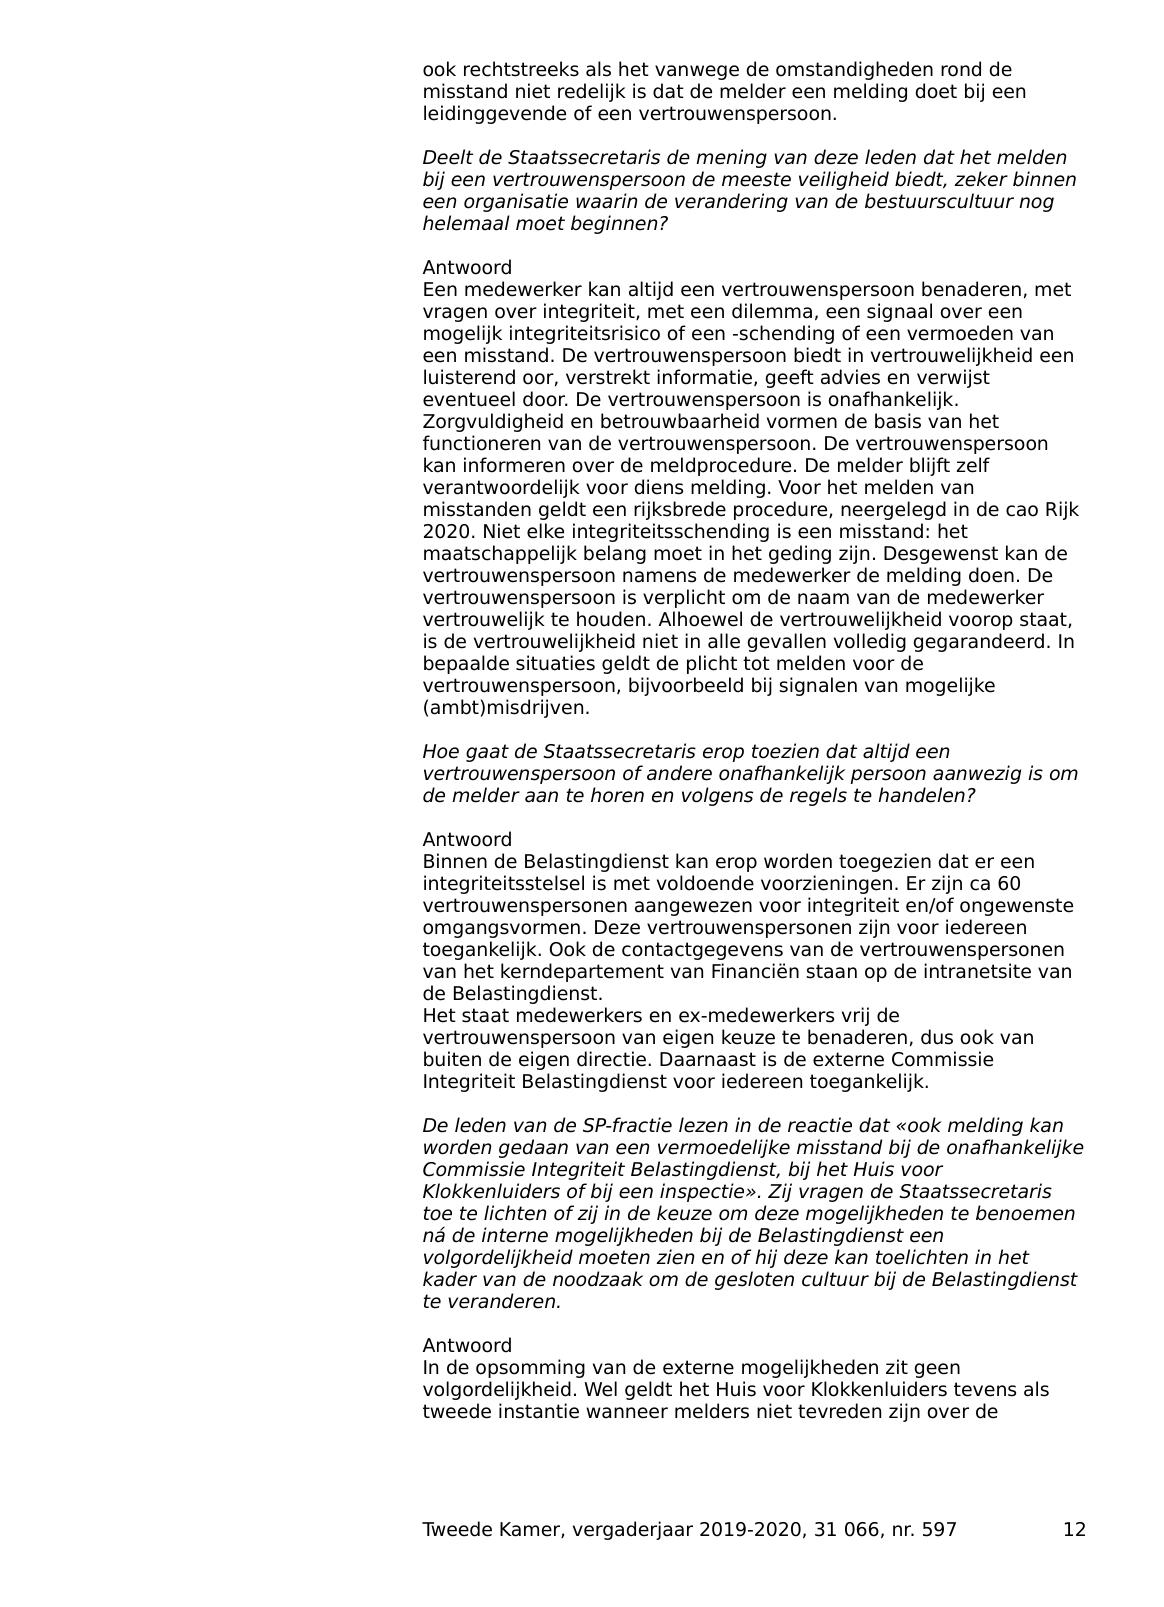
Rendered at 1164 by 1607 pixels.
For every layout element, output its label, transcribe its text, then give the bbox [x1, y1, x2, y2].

text Het staat medewerkers en ex-medewerkers vrij de vertrouwenspersoon van eigen keuze te benaderen, dus ook van buiten de eigen directie. Daarnaast is de externe Commissie Integriteit Belastingdienst voor iedereen toegankelijk. [422, 1005, 1087, 1093]
text Deelt de Staatssecretaris de mening van deze leden dat het melden bij een vertrouwenspersoon de meeste veiligheid biedt, zeker binnen een organisatie waarin de verandering van de bestuurscultuur nog helemaal moet beginnen? [422, 147, 1087, 235]
text In de opsomming van de externe mogelijkheden zit geen volgordelijkheid. Wel geldt het Huis voor Klokkenluiders tevens als tweede instantie wanneer melders niet tevreden zijn over de [422, 1357, 1087, 1423]
text Hoe gaat de Staatssecretaris erop toezien dat altijd een vertrouwenspersoon of andere onafhankelijk persoon aanwezig is om de melder aan te horen en volgens de regels te handelen? [422, 741, 1087, 807]
text Antwoord [422, 257, 1087, 279]
text Antwoord [422, 829, 1087, 851]
text Een medewerker kan altijd een vertrouwenspersoon benaderen, met vragen over integriteit, met een dilemma, een signaal over een mogelijk integriteitsrisico of een -schending of een vermoeden van een misstand. De vertrouwenspersoon biedt in vertrouwelijkheid een luisterend oor, verstrekt informatie, geeft advies en verwijst eventueel door. De vertrouwenspersoon is onafhankelijk. Zorgvuldigheid en betrouwbaarheid vormen de basis van het functioneren van de vertrouwenspersoon. De vertrouwenspersoon kan informeren over de meldprocedure. De melder blijft zelf verantwoordelijk voor diens melding. Voor het melden van misstanden geldt een rijksbrede procedure, neergelegd in de cao Rijk 2020. Niet elke integriteitsschending is een misstand: het maatschappelijk belang moet in het geding zijn. Desgewenst kan de vertrouwenspersoon namens de medewerker de melding doen. De vertrouwenspersoon is verplicht om de naam van de medewerker vertrouwelijk te houden. Alhoewel de vertrouwelijkheid voorop staat, is de vertrouwelijkheid niet in alle gevallen volledig gegarandeerd. In bepaalde situaties geldt de plicht tot melden voor de vertrouwenspersoon, bijvoorbeeld bij signalen van mogelijke (ambt)misdrijven. [422, 279, 1087, 719]
text ook rechtstreeks als het vanwege de omstandigheden rond de misstand niet redelijk is dat de melder een melding doet bij een leidinggevende of een vertrouwenspersoon. [422, 59, 1087, 125]
text Binnen de Belastingdienst kan erop worden toegezien dat er een integriteitsstelsel is met voldoende voorzieningen. Er zijn ca 60 vertrouwenspersonen aangewezen voor integriteit en/of ongewenste omgangsvormen. Deze vertrouwenspersonen zijn voor iedereen toegankelijk. Ook de contactgegevens van de vertrouwenspersonen van het kerndepartement van Financiën staan op de intranetsite van de Belastingdienst. [422, 851, 1087, 1005]
text De leden van de SP-fractie lezen in de reactie dat «ook melding kan worden gedaan van een vermoedelijke misstand bij de onafhankelijke Commissie Integriteit Belastingdienst, bij het Huis voor Klokkenluiders of bij een inspectie». Zij vragen de Staatssecretaris toe te lichten of zij in de keuze om deze mogelijkheden te benoemen ná de interne mogelijkheden bij de Belastingdienst een volgordelijkheid moeten zien en of hij deze kan toelichten in het kader van de noodzaak om de gesloten cultuur bij de Belastingdienst te veranderen. [422, 1115, 1087, 1313]
text Antwoord [422, 1335, 1087, 1357]
